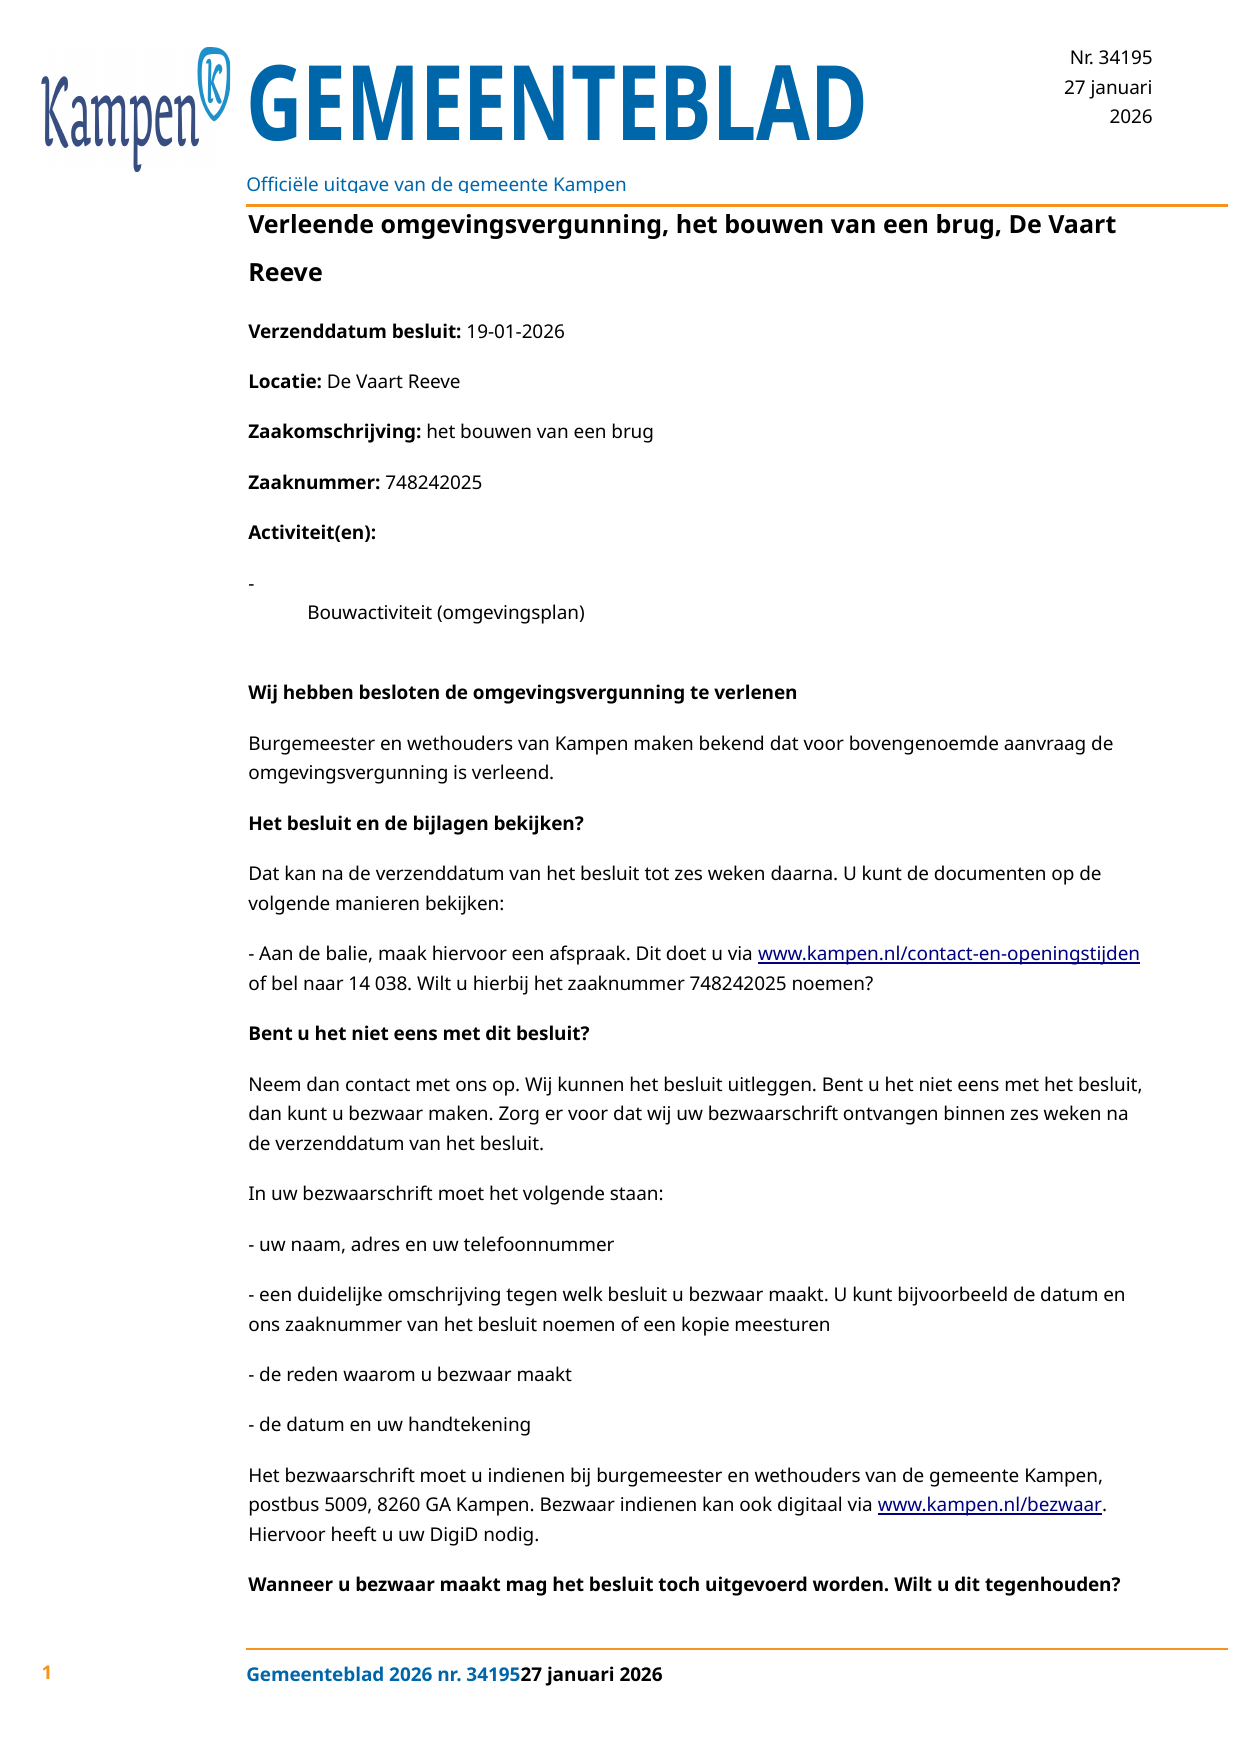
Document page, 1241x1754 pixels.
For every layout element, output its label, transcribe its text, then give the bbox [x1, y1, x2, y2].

picture [41, 47, 231, 172]
text Zaakomschrijving: het bouwen van een brug [248, 419, 1152, 444]
text Het bezwaarschrift moet u indienen bij burgemeester en wethouders van de gemeente Kampen, postbus 5009, 8260 GA Kampen. Bezwaar indienen kan ook digitaal via www.kampen.nl/bezwaar. Hiervoor heeft u uw DigiD nodig. [248, 1462, 1152, 1547]
text Zaaknummer: 748242025 [248, 469, 1152, 495]
text Het besluit en de bijlagen bekijken? [248, 810, 1152, 836]
text Wanneer u bezwaar maakt mag het besluit toch uitgevoerd worden. Wilt u dit tegenhouden? [248, 1572, 1152, 1597]
text - Aan de balie, maak hiervoor een afspraak. Dit doet u via www.kampen.nl/contact-en-openingstijden of bel naar 14 038. Wilt u hierbij het zaaknummer 748242025 noemen? [248, 940, 1152, 996]
text Dat kan na de verzenddatum van het besluit tot zes weken daarna. U kunt de documenten op de volgende manieren bekijken: [248, 860, 1152, 916]
text Neem dan contact met ons op. Wij kunnen het besluit uitleggen. Bent u het niet eens met het besluit, dan kunt u bezwaar maken. Zorg er voor dat wij uw bezwaarschrift ontvangen binnen zes weken na de verzenddatum van het besluit. [248, 1071, 1152, 1156]
text Verzenddatum besluit: 19-01-2026 [248, 318, 1152, 344]
text Verleende omgevingsvergunning, het bouwen van een brug, De Vaart Reeve [248, 207, 1152, 288]
text - de datum en uw handtekening [248, 1412, 1152, 1437]
text - de reden waarom u bezwaar maakt [248, 1361, 1152, 1387]
text - uw naam, adres en uw telefoonnummer [248, 1231, 1152, 1257]
text Activiteit(en): [248, 519, 1152, 545]
text Burgemeester en wethouders van Kampen maken bekend dat voor bovengenoemde aanvraag de omgevingsvergunning is verleend. [248, 730, 1152, 785]
text Locatie: De Vaart Reeve [248, 368, 1152, 394]
text Bent u het niet eens met dit besluit? [248, 1020, 1152, 1046]
text - een duidelijke omschrijving tegen welk besluit u bezwaar maakt. U kunt bijvoorbeeld de datum en ons zaaknummer van het besluit noemen of een kopie meesturen [248, 1281, 1152, 1337]
list Bouwactiviteit (omgevingsplan) [248, 599, 1152, 625]
text In uw bezwaarschrift moet het volgende staan: [248, 1180, 1152, 1206]
text Wij hebben besloten de omgevingsvergunning te verlenen [248, 679, 1152, 705]
